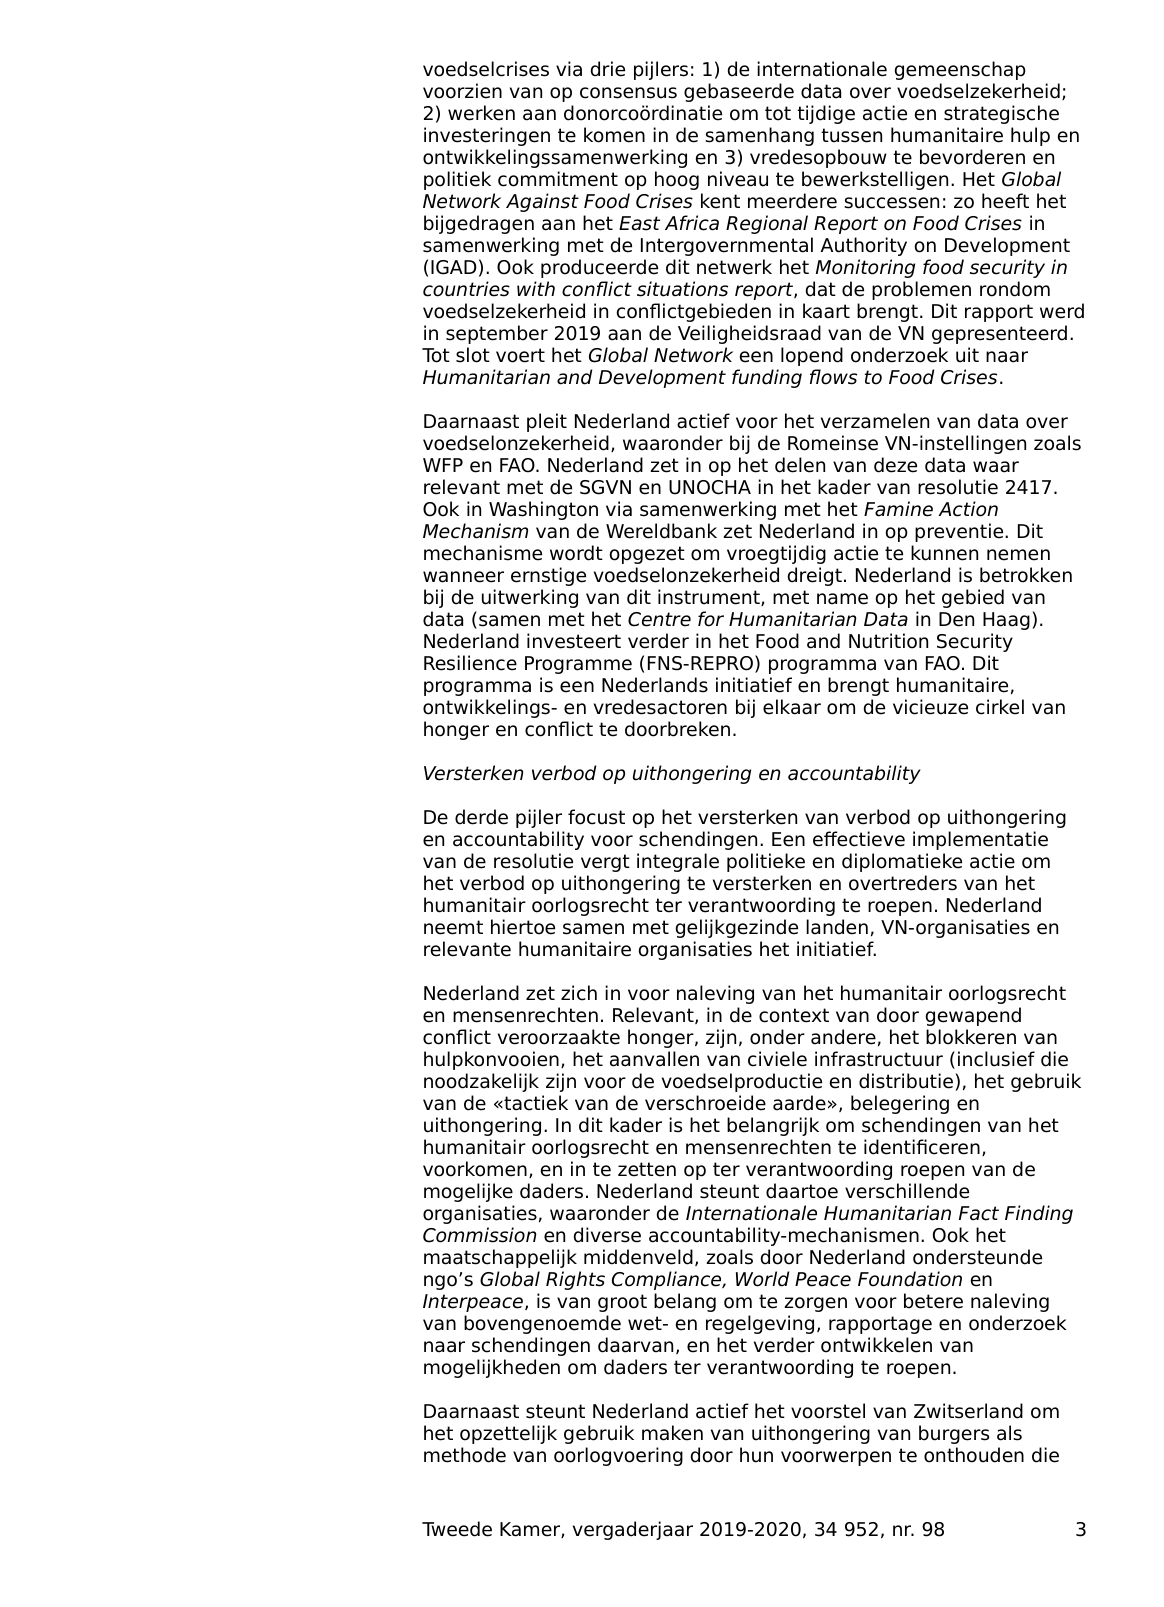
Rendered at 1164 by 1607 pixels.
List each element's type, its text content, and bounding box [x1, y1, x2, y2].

text voedselcrises via drie pijlers: 1) de internationale gemeenschap voorzien van op consensus gebaseerde data over voedselzekerheid; 2) werken aan donorcoördinatie om tot tijdige actie en strategische investeringen te komen in de samenhang tussen humanitaire hulp en ontwikkelingssamenwerking en 3) vredesopbouw te bevorderen en politiek commitment op hoog niveau te bewerkstelligen. Het Global Network Against Food Crises kent meerdere successen: zo heeft het bijgedragen aan het East Africa Regional Report on Food Crises in samenwerking met de Intergovernmental Authority on Development (IGAD). Ook produceerde dit netwerk het Monitoring food security in countries with conflict situations report, dat de problemen rondom voedselzekerheid in conflictgebieden in kaart brengt. Dit rapport werd in september 2019 aan de Veiligheidsraad van de VN gepresenteerd. Tot slot voert het Global Network een lopend onderzoek uit naar Humanitarian and Development funding flows to Food Crises. [422, 59, 1087, 389]
text Nederland zet zich in voor naleving van het humanitair oorlogsrecht en mensenrechten. Relevant, in de context van door gewapend conflict veroorzaakte honger, zijn, onder andere, het blokkeren van hulpkonvooien, het aanvallen van civiele infrastructuur (inclusief die noodzakelijk zijn voor de voedselproductie en distributie), het gebruik van de «tactiek van de verschroeide aarde», belegering en uithongering. In dit kader is het belangrijk om schendingen van het humanitair oorlogsrecht en mensenrechten te identificeren, voorkomen, en in te zetten op ter verantwoording roepen van de mogelijke daders. Nederland steunt daartoe verschillende organisaties, waaronder de Internationale Humanitarian Fact Finding Commission en diverse accountability-mechanismen. Ook het maatschappelijk middenveld, zoals door Nederland ondersteunde ngo’s Global Rights Compliance, World Peace Foundation en Interpeace, is van groot belang om te zorgen voor betere naleving van bovengenoemde wet- en regelgeving, rapportage en onderzoek naar schendingen daarvan, en het verder ontwikkelen van mogelijkheden om daders ter verantwoording te roepen. [422, 983, 1087, 1379]
text Daarnaast steunt Nederland actief het voorstel van Zwitserland om het opzettelijk gebruik maken van uithongering van burgers als methode van oorlogvoering door hun voorwerpen te onthouden die [422, 1401, 1087, 1467]
text De derde pijler focust op het versterken van verbod op uithongering en accountability voor schendingen. Een effectieve implementatie van de resolutie vergt integrale politieke en diplomatieke actie om het verbod op uithongering te versterken en overtreders van het humanitair oorlogsrecht ter verantwoording te roepen. Nederland neemt hiertoe samen met gelijkgezinde landen, VN-organisaties en relevante humanitaire organisaties het initiatief. [422, 807, 1087, 961]
subtitle Versterken verbod op uithongering en accountability [422, 763, 1087, 785]
text Daarnaast pleit Nederland actief voor het verzamelen van data over voedselonzekerheid, waaronder bij de Romeinse VN-instellingen zoals WFP en FAO. Nederland zet in op het delen van deze data waar relevant met de SGVN en UNOCHA in het kader van resolutie 2417. Ook in Washington via samenwerking met het Famine Action Mechanism van de Wereldbank zet Nederland in op preventie. Dit mechanisme wordt opgezet om vroegtijdig actie te kunnen nemen wanneer ernstige voedselonzekerheid dreigt. Nederland is betrokken bij de uitwerking van dit instrument, met name op het gebied van data (samen met het Centre for Humanitarian Data in Den Haag). Nederland investeert verder in het Food and Nutrition Security Resilience Programme (FNS-REPRO) programma van FAO. Dit programma is een Nederlands initiatief en brengt humanitaire, ontwikkelings- en vredesactoren bij elkaar om de vicieuze cirkel van honger en conflict te doorbreken. [422, 411, 1087, 741]
